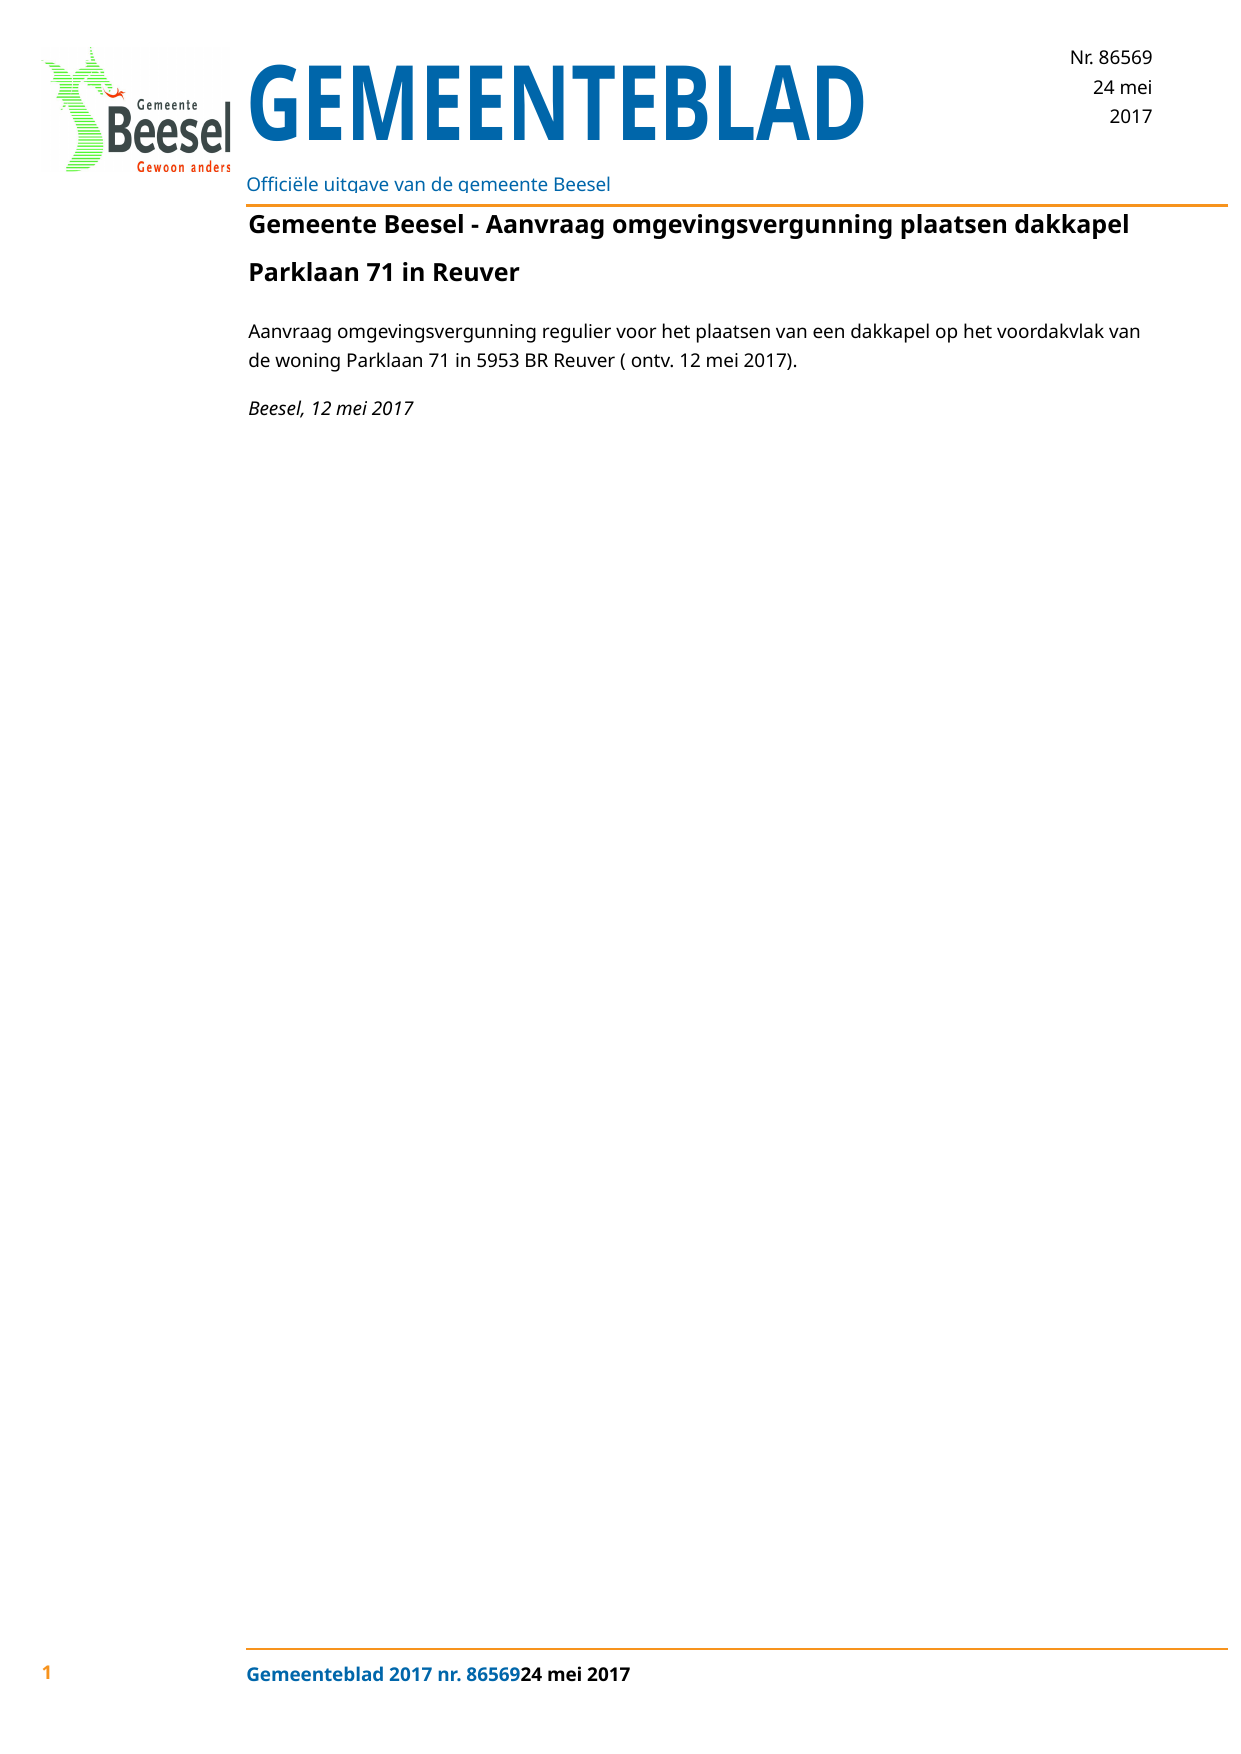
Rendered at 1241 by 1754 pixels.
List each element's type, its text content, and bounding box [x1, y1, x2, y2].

text Gemeente Beesel - Aanvraag omgevingsvergunning plaatsen dakkapel Parklaan 71 in Reuver [248, 207, 1152, 288]
text Aanvraag omgevingsvergunning regulier voor het plaatsen van een dakkapel op het voordakvlak van de woning Parklaan 71 in 5953 BR Reuver ( ontv. 12 mei 2017). [248, 318, 1152, 373]
picture [41, 47, 231, 172]
text Beesel, 12 mei 2017 [248, 395, 1152, 421]
